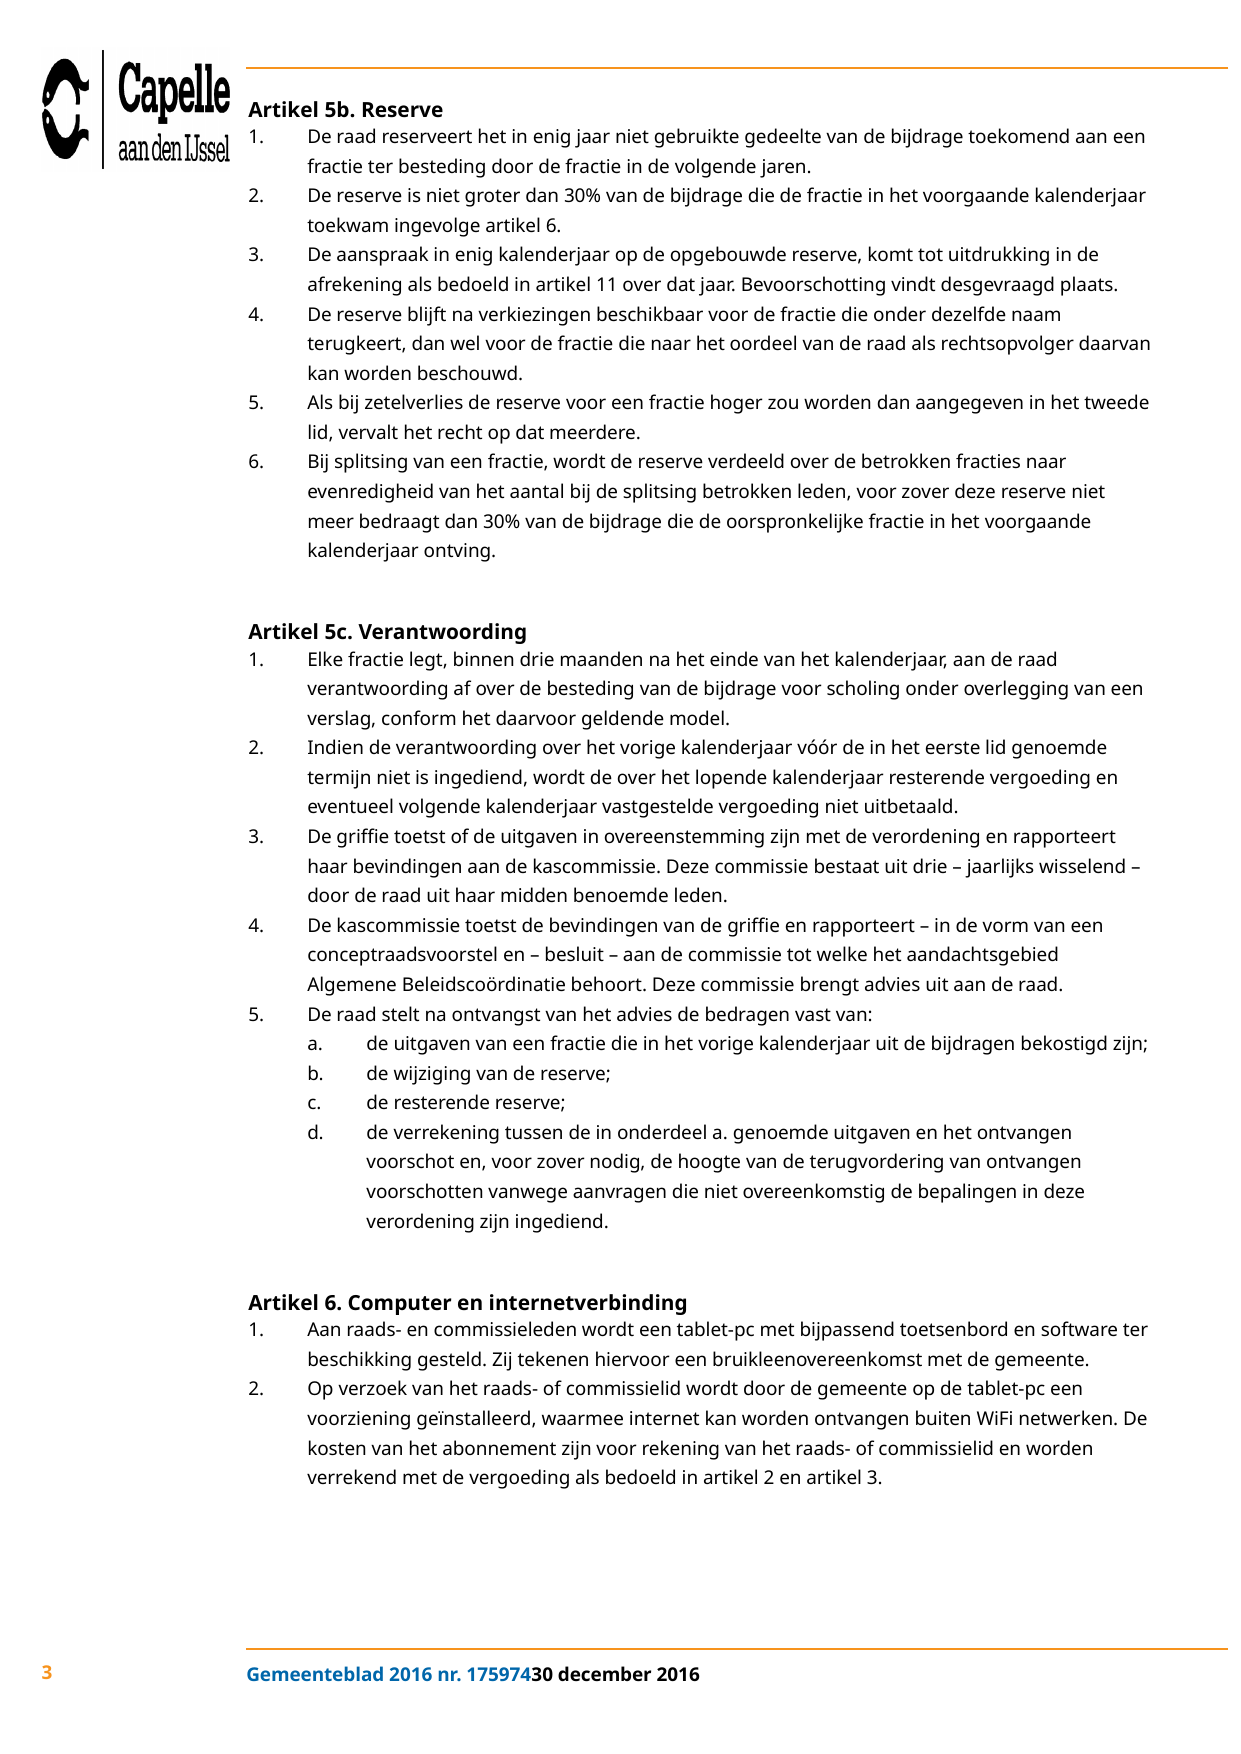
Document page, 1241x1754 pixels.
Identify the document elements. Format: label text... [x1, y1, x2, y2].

list De aanspraak in enig kalenderjaar op de opgebouwde reserve, komt tot uitdrukking in de afrekening als bedoeld in artikel 11 over dat jaar. Bevoorschotting vindt desgevraagd plaats. [248, 242, 1152, 297]
list Op verzoek van het raads- of commissielid wordt door de gemeente op de tablet-pc een voorziening geïnstalleerd, waarmee internet kan worden ontvangen buiten WiFi netwerken. De kosten van het abonnement zijn voor rekening van het raads- of commissielid en worden verrekend met de vergoeding als bedoeld in artikel 2 en artikel 3. [248, 1376, 1152, 1490]
list Indien de verantwoording over het vorige kalenderjaar vóór de in het eerste lid genoemde termijn niet is ingediend, wordt de over het lopende kalenderjaar resterende vergoeding en eventueel volgende kalenderjaar vastgestelde vergoeding niet uitbetaald. [248, 734, 1152, 819]
text Artikel 6. Computer en internetverbinding [248, 1288, 1152, 1316]
list De reserve blijft na verkiezingen beschikbaar voor de fractie die onder dezelfde naam terugkeert, dan wel voor de fractie die naar het oordeel van de raad als rechtsopvolger daarvan kan worden beschouwd. [248, 301, 1152, 386]
list De kascommissie toetst de bevindingen van de griffie en rapporteert – in de vorm van een conceptraadsvoorstel en – besluit – aan de commissie tot welke het aandachtsgebied Algemene Beleidscoördinatie behoort. Deze commissie brengt advies uit aan de raad. [248, 912, 1152, 997]
text Artikel 5b. Reserve [248, 95, 1152, 123]
list Aan raads- en commissieleden wordt een tablet-pc met bijpassend toetsenbord en software ter beschikking gesteld. Zij tekenen hiervoor een bruikleenovereenkomst met de gemeente. [248, 1316, 1152, 1372]
picture [41, 47, 231, 172]
list Als bij zetelverlies de reserve voor een fractie hoger zou worden dan aangegeven in het tweede lid, vervalt het recht op dat meerdere. [248, 389, 1152, 445]
list de wijziging van de reserve; [307, 1060, 1152, 1086]
list De raad reserveert het in enig jaar niet gebruikte gedeelte van de bijdrage toekomend aan een fractie ter besteding door de fractie in de volgende jaren. [248, 123, 1152, 178]
list De griffie toetst of de uitgaven in overeenstemming zijn met de verordening en rapporteert haar bevindingen aan de kascommissie. Deze commissie bestaat uit drie – jaarlijks wisselend – door de raad uit haar midden benoemde leden. [248, 823, 1152, 908]
list de verrekening tussen de in onderdeel a. genoemde uitgaven en het ontvangen voorschot en, voor zover nodig, de hoogte van de terugvordering van ontvangen voorschotten vanwege aanvragen die niet overeenkomstig de bepalingen in deze verordening zijn ingediend. [307, 1119, 1152, 1234]
list De raad stelt na ontvangst van het advies de bedragen vast van: [248, 1001, 1152, 1027]
list de resterende reserve; [307, 1089, 1152, 1115]
list De reserve is niet groter dan 30% van de bijdrage die de fractie in het voorgaande kalenderjaar toekwam ingevolge artikel 6. [248, 182, 1152, 238]
list de uitgaven van een fractie die in het vorige kalenderjaar uit de bijdragen bekostigd zijn; [307, 1030, 1152, 1056]
text Artikel 5c. Verantwoording [248, 617, 1152, 646]
list Elke fractie legt, binnen drie maanden na het einde van het kalenderjaar, aan de raad verantwoording af over de besteding van de bijdrage voor scholing onder overlegging van een verslag, conform het daarvoor geldende model. [248, 646, 1152, 731]
list Bij splitsing van een fractie, wordt de reserve verdeeld over de betrokken fracties naar evenredigheid van het aantal bij de splitsing betrokken leden, voor zover deze reserve niet meer bedraagt dan 30% van de bijdrage die de oorspronkelijke fractie in het voorgaande kalenderjaar ontving. [248, 449, 1152, 563]
